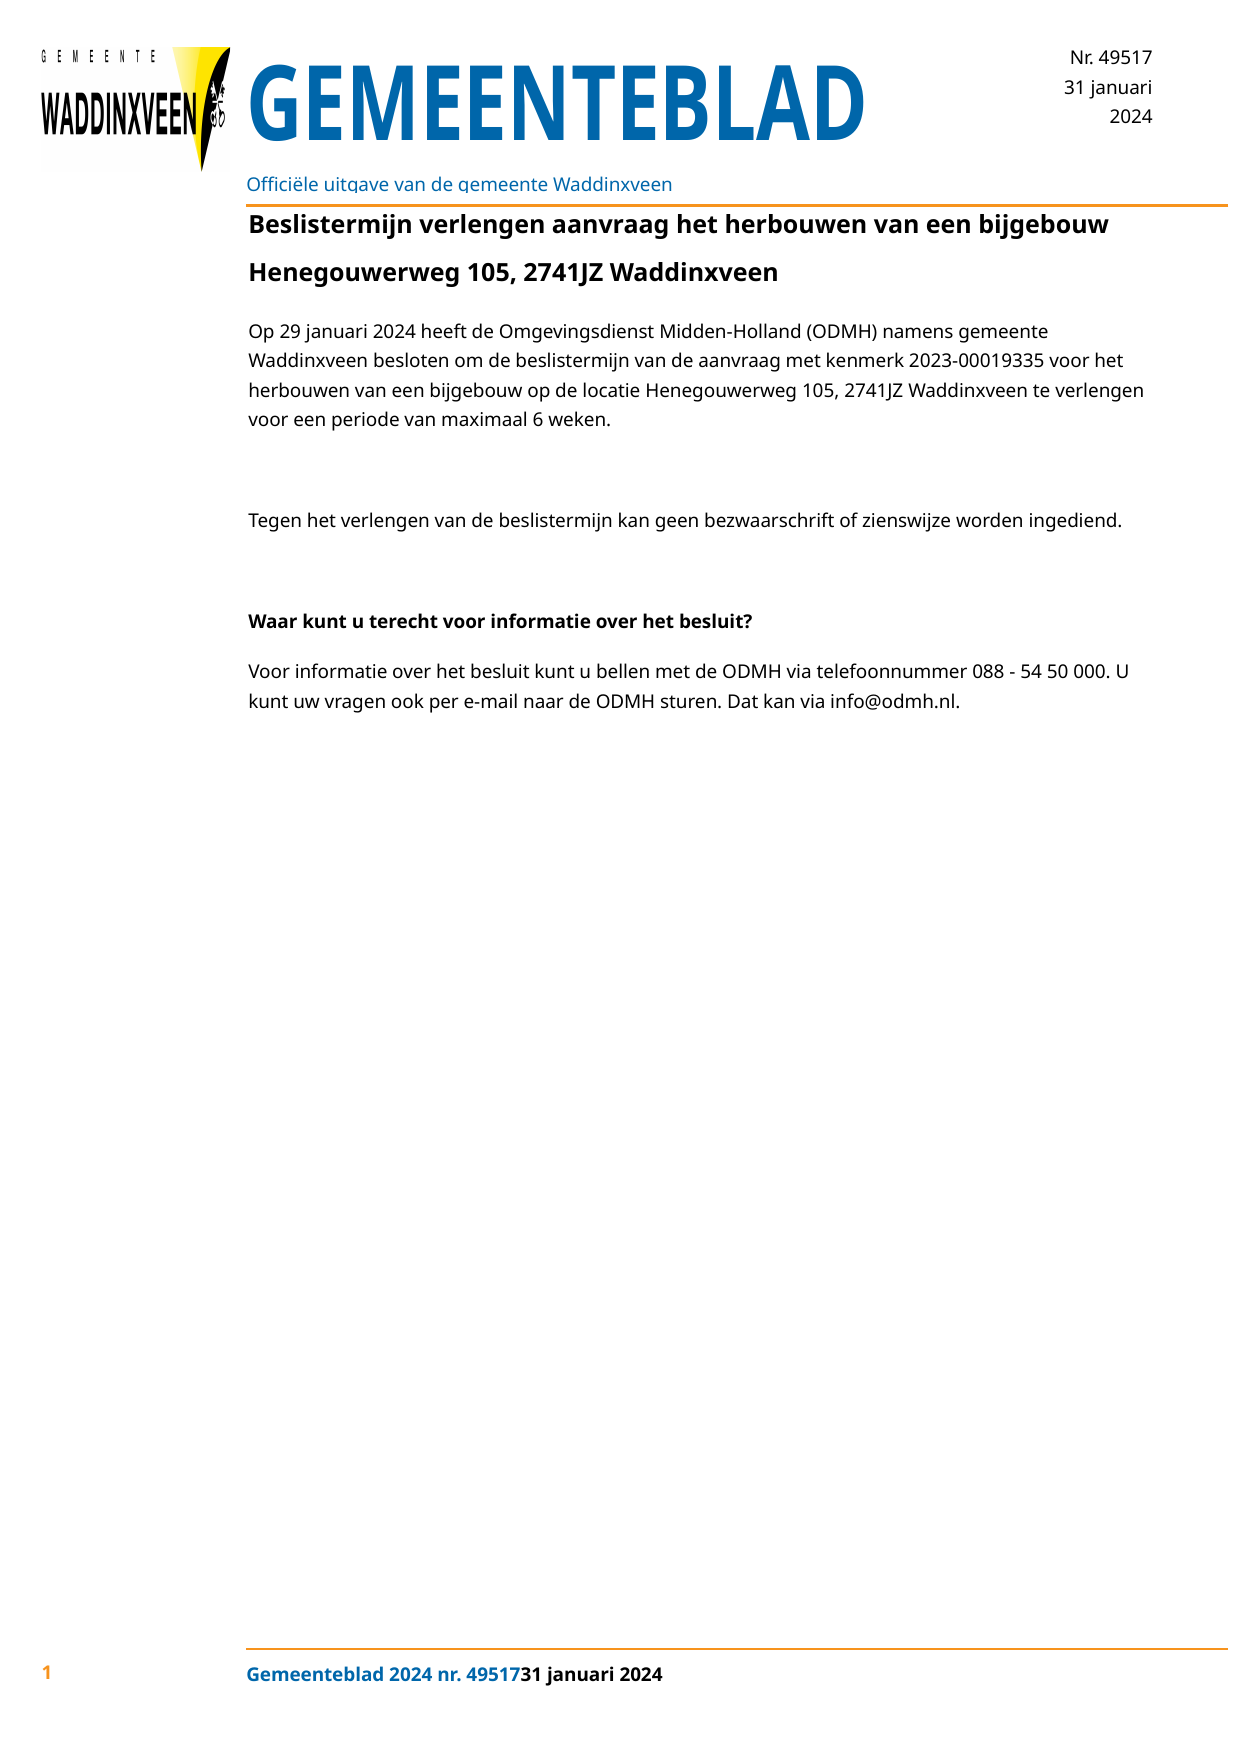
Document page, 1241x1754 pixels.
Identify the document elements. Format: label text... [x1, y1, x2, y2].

text Voor informatie over het besluit kunt u bellen met de ODMH via telefoonnummer 088 - 54 50 000. U kunt uw vragen ook per e-mail naar de ODMH sturen. Dat kan via info@odmh.nl. [248, 659, 1152, 714]
picture [41, 47, 231, 172]
text Op 29 januari 2024 heeft de Omgevingsdienst Midden-Holland (ODMH) namens gemeente Waddinxveen besloten om de beslistermijn van de aanvraag met kenmerk 2023-00019335 voor het herbouwen van een bijgebouw op de locatie Henegouwerweg 105, 2741JZ Waddinxveen te verlengen voor een periode van maximaal 6 weken. [248, 318, 1152, 432]
text Waar kunt u terecht voor informatie over het besluit? [248, 608, 1152, 634]
text Tegen het verlengen van de beslistermijn kan geen bezwaarschrift of zienswijze worden ingediend. [248, 507, 1152, 533]
text Beslistermijn verlengen aanvraag het herbouwen van een bijgebouw Henegouwerweg 105, 2741JZ Waddinxveen [248, 207, 1152, 288]
